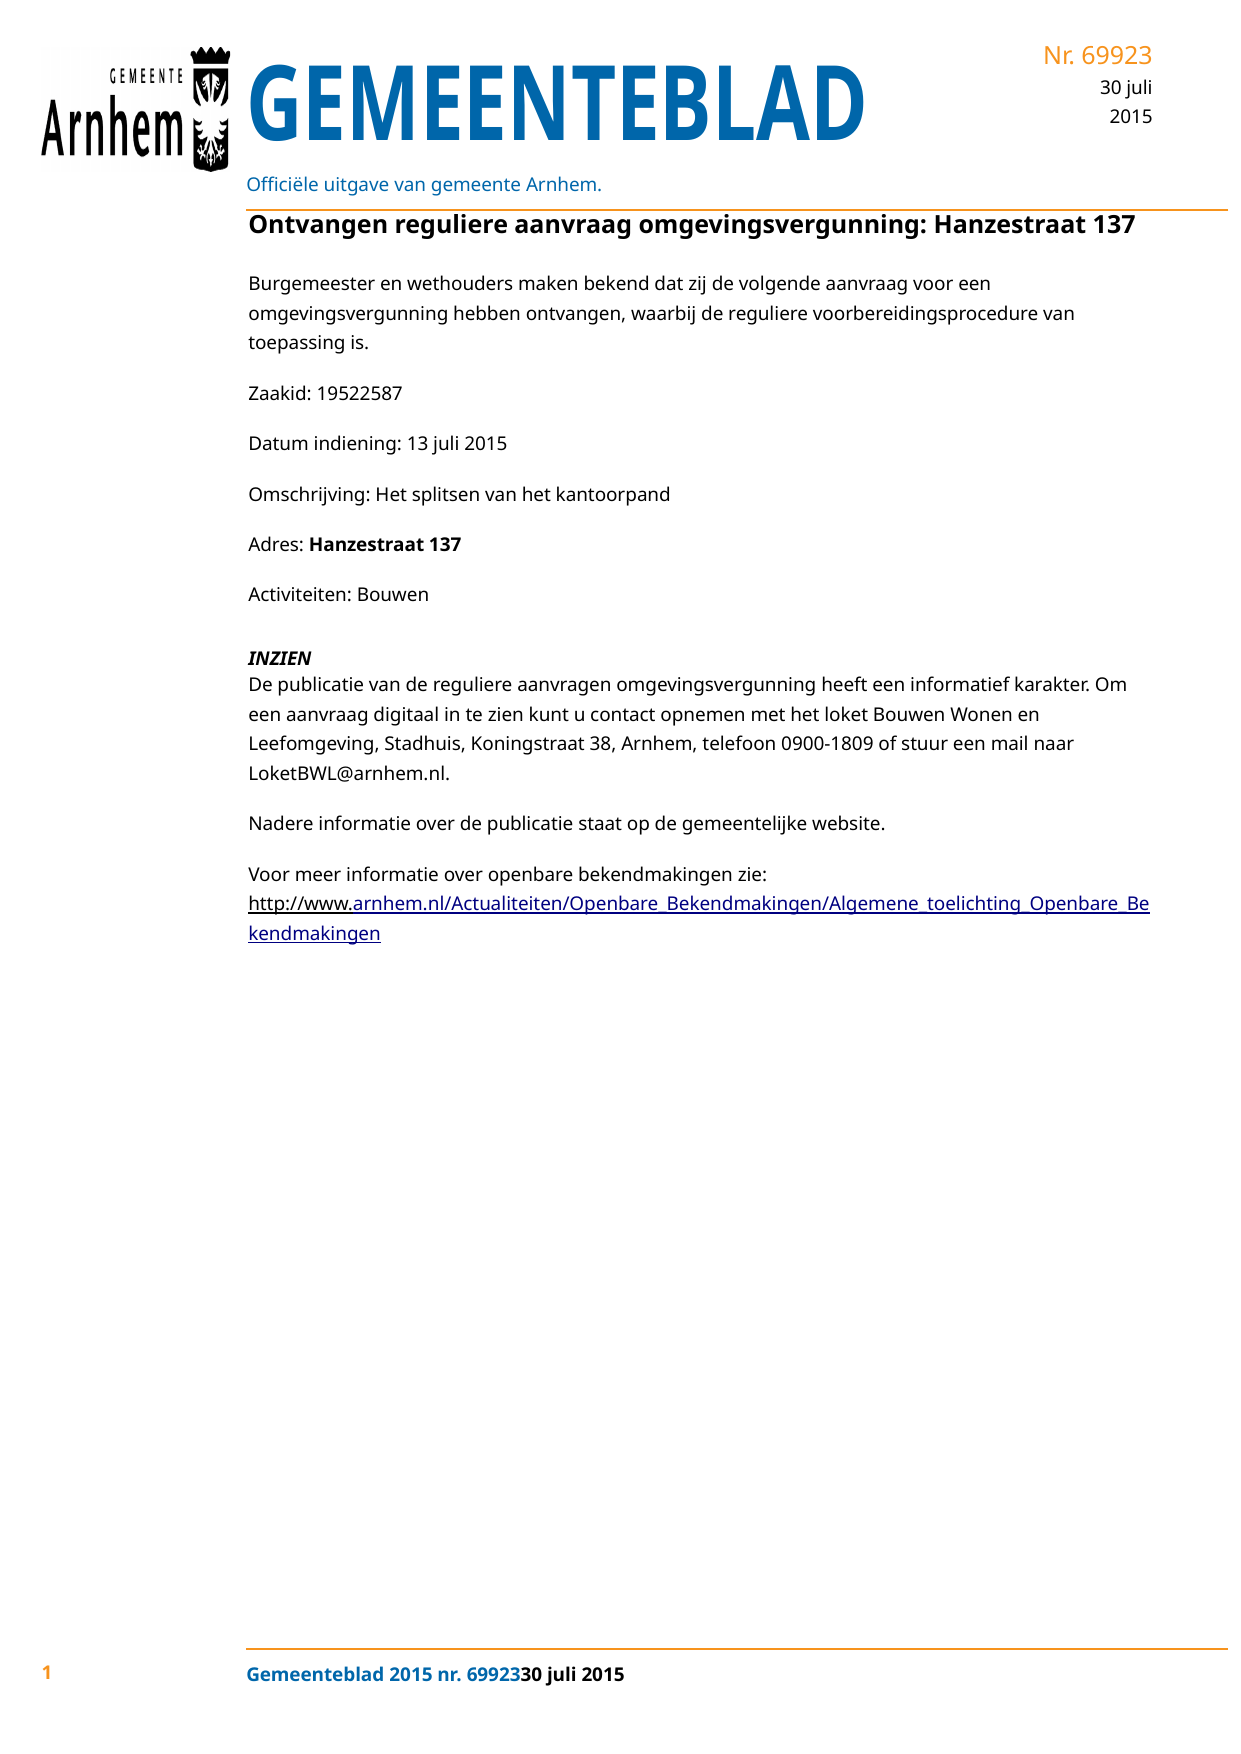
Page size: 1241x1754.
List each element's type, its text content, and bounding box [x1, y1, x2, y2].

text Zaakid: 19522587 [248, 380, 1152, 406]
text INZIEN [248, 646, 1152, 671]
text Burgemeester en wethouders maken bekend dat zij de volgende aanvraag voor een omgevingsvergunning hebben ontvangen, waarbij de reguliere voorbereidingsprocedure van toepassing is. [248, 270, 1152, 355]
text Adres: Hanzestraat 137 [248, 531, 1152, 557]
text Activiteiten: Bouwen [248, 582, 1152, 607]
text Ontvangen reguliere aanvraag omgevingsvergunning: Hanzestraat 137 [248, 211, 1152, 241]
picture [41, 47, 231, 172]
text Datum indiening: 13 juli 2015 [248, 430, 1152, 456]
text Omschrijving: Het splitsen van het kantoorpand [248, 481, 1152, 506]
text Nadere informatie over de publicatie staat op de gemeentelijke website. [248, 810, 1152, 836]
text Voor meer informatie over openbare bekendmakingen zie: http://www.arnhem.nl/Actualiteiten/Openbare_Bekendmakingen/Algemene_toelichting_Openbare_Bekendmakingen [248, 861, 1152, 946]
text De publicatie van de reguliere aanvragen omgevingsvergunning heeft een informatief karakter. Om een aanvraag digitaal in te zien kunt u contact opnemen met het loket Bouwen Wonen en Leefomgeving, Stadhuis, Koningstraat 38, Arnhem, telefoon 0900-1809 of stuur een mail naar LoketBWL@arnhem.nl. [248, 671, 1152, 786]
